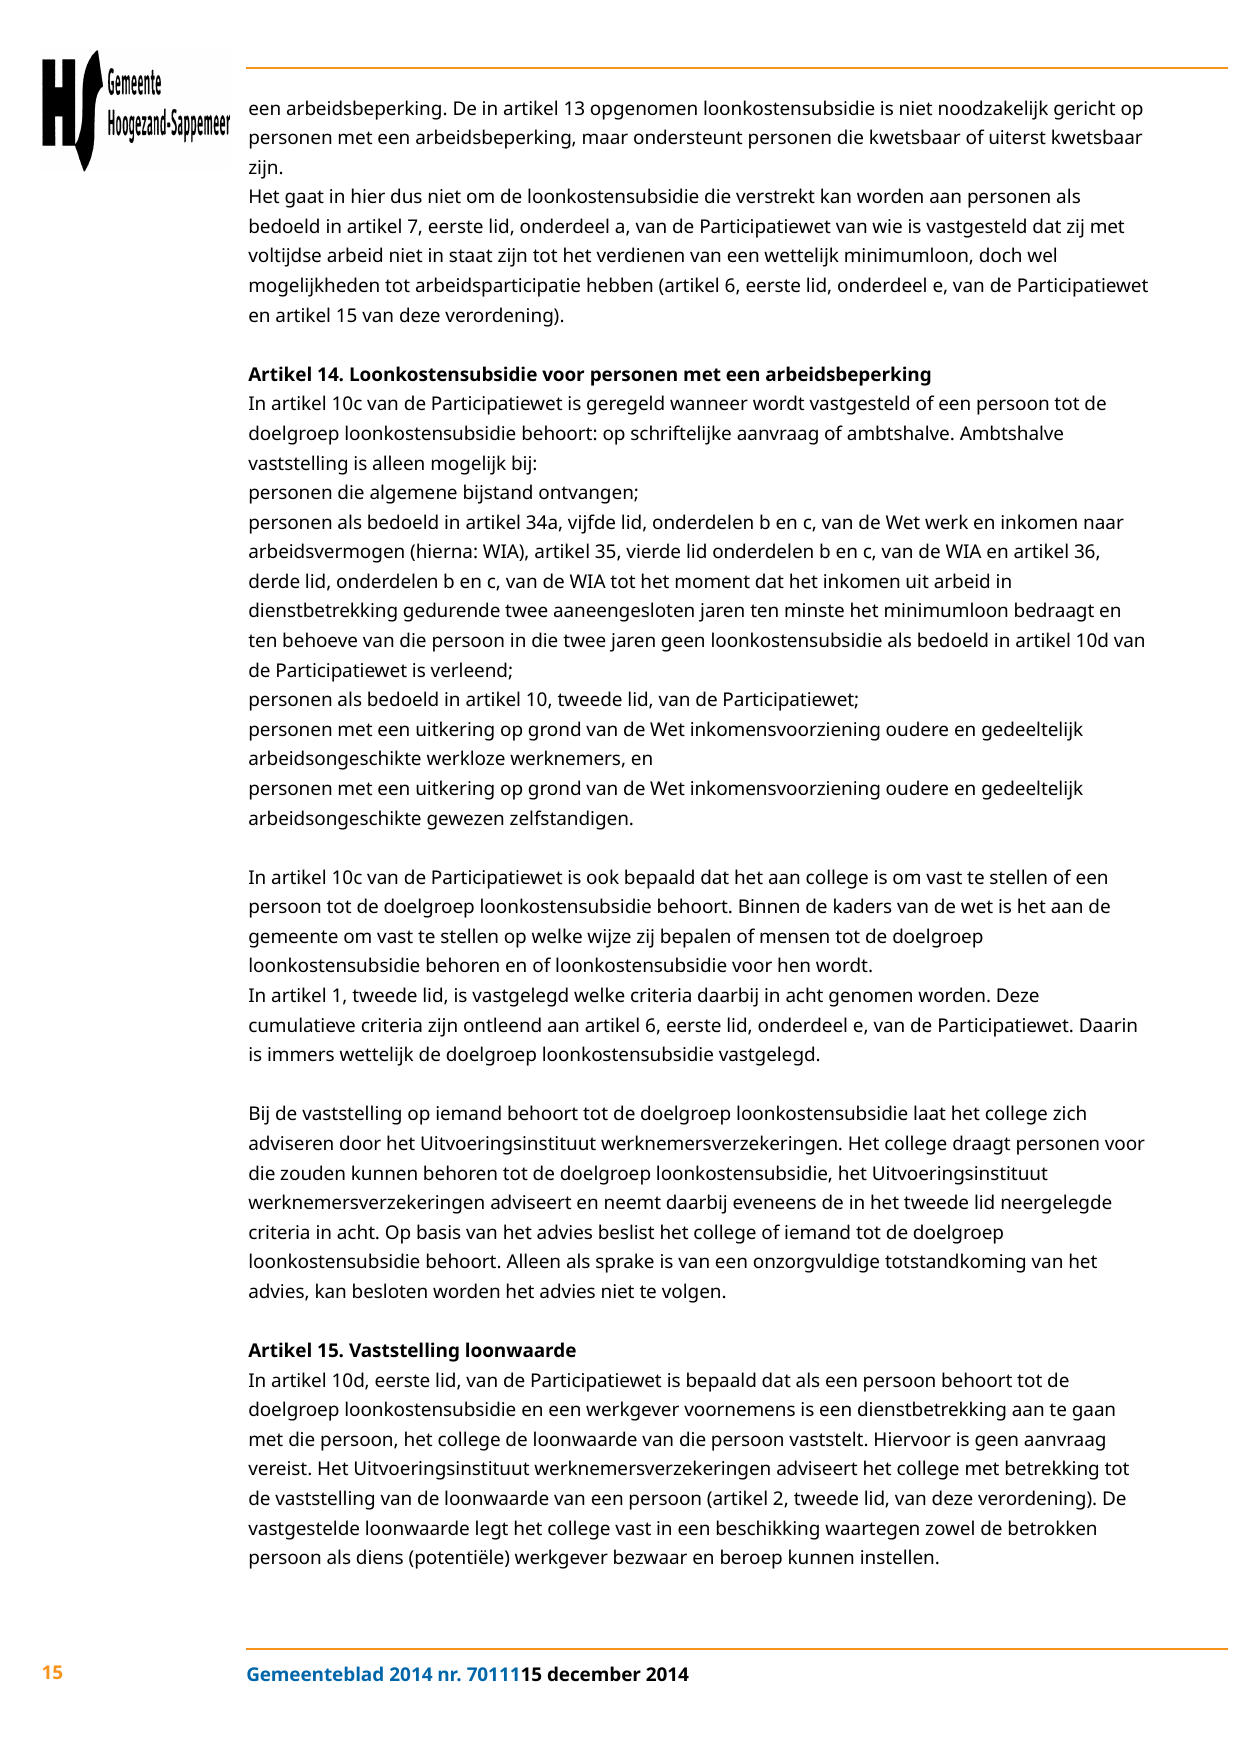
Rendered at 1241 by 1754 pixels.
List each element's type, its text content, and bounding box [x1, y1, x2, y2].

picture [41, 47, 231, 172]
text personen met een uitkering op grond van de Wet inkomensvoorziening oudere en gedeeltelijk arbeidsongeschikte gewezen zelfstandigen. [248, 775, 1152, 831]
text personen met een uitkering op grond van de Wet inkomensvoorziening oudere en gedeeltelijk arbeidsongeschikte werkloze werknemers, en [248, 716, 1152, 771]
text Artikel 15. Vaststelling loonwaarde [248, 1337, 1152, 1363]
text In artikel 10c van de Participatiewet is ook bepaald dat het aan college is om vast te stellen of een persoon tot de doelgroep loonkostensubsidie behoort. Binnen de kaders van de wet is het aan de gemeente om vast te stellen op welke wijze zij bepalen of mensen tot de doelgroep loonkostensubsidie behoren en of loonkostensubsidie voor hen wordt. [248, 864, 1152, 978]
text Artikel 14. Loonkostensubsidie voor personen met een arbeidsbeperking [248, 361, 1152, 387]
text personen als bedoeld in artikel 10, tweede lid, van de Participatiewet; [248, 686, 1152, 712]
text een arbeidsbeperking. De in artikel 13 opgenomen loonkostensubsidie is niet noodzakelijk gericht op personen met een arbeidsbeperking, maar ondersteunt personen die kwetsbaar of uiterst kwetsbaar zijn. [248, 95, 1152, 180]
text Bij de vaststelling op iemand behoort tot de doelgroep loonkostensubsidie laat het college zich adviseren door het Uitvoeringsinstituut werknemersverzekeringen. Het college draagt personen voor die zouden kunnen behoren tot de doelgroep loonkostensubsidie, het Uitvoeringsinstituut werknemersverzekeringen adviseert en neemt daarbij eveneens de in het tweede lid neergelegde criteria in acht. Op basis van het advies beslist het college of iemand tot de doelgroep loonkostensubsidie behoort. Alleen als sprake is van een onzorgvuldige totstandkoming van het advies, kan besloten worden het advies niet te volgen. [248, 1101, 1152, 1304]
text Het gaat in hier dus niet om de loonkostensubsidie die verstrekt kan worden aan personen als bedoeld in artikel 7, eerste lid, onderdeel a, van de Participatiewet van wie is vastgesteld dat zij met voltijdse arbeid niet in staat zijn tot het verdienen van een wettelijk minimumloon, doch wel mogelijkheden tot arbeidsparticipatie hebben (artikel 6, eerste lid, onderdeel e, van de Participatiewet en artikel 15 van deze verordening). [248, 183, 1152, 328]
text personen als bedoeld in artikel 34a, vijfde lid, onderdelen b en c, van de Wet werk en inkomen naar arbeidsvermogen (hierna: WIA), artikel 35, vierde lid onderdelen b en c, van de WIA en artikel 36, derde lid, onderdelen b en c, van de WIA tot het moment dat het inkomen uit arbeid in dienstbetrekking gedurende twee aaneengesloten jaren ten minste het minimumloon bedraagt en ten behoeve van die persoon in die twee jaren geen loonkostensubsidie als bedoeld in artikel 10d van de Participatiewet is verleend; [248, 509, 1152, 683]
text In artikel 10c van de Participatiewet is geregeld wanneer wordt vastgesteld of een persoon tot de doelgroep loonkostensubsidie behoort: op schriftelijke aanvraag of ambtshalve. Ambtshalve vaststelling is alleen mogelijk bij: [248, 391, 1152, 476]
text In artikel 1, tweede lid, is vastgelegd welke criteria daarbij in acht genomen worden. Deze cumulatieve criteria zijn ontleend aan artikel 6, eerste lid, onderdeel e, van de Participatiewet. Daarin is immers wettelijk de doelgroep loonkostensubsidie vastgelegd. [248, 982, 1152, 1067]
text In artikel 10d, eerste lid, van de Participatiewet is bepaald dat als een persoon behoort tot de doelgroep loonkostensubsidie en een werkgever voornemens is een dienstbetrekking aan te gaan met die persoon, het college de loonwaarde van die persoon vaststelt. Hiervoor is geen aanvraag vereist. Het Uitvoeringsinstituut werknemersverzekeringen adviseert het college met betrekking tot de vaststelling van de loonwaarde van een persoon (artikel 2, tweede lid, van deze verordening). De vastgestelde loonwaarde legt het college vast in een beschikking waartegen zowel de betrokken persoon als diens (potentiële) werkgever bezwaar en beroep kunnen instellen. [248, 1367, 1152, 1570]
text personen die algemene bijstand ontvangen; [248, 479, 1152, 505]
